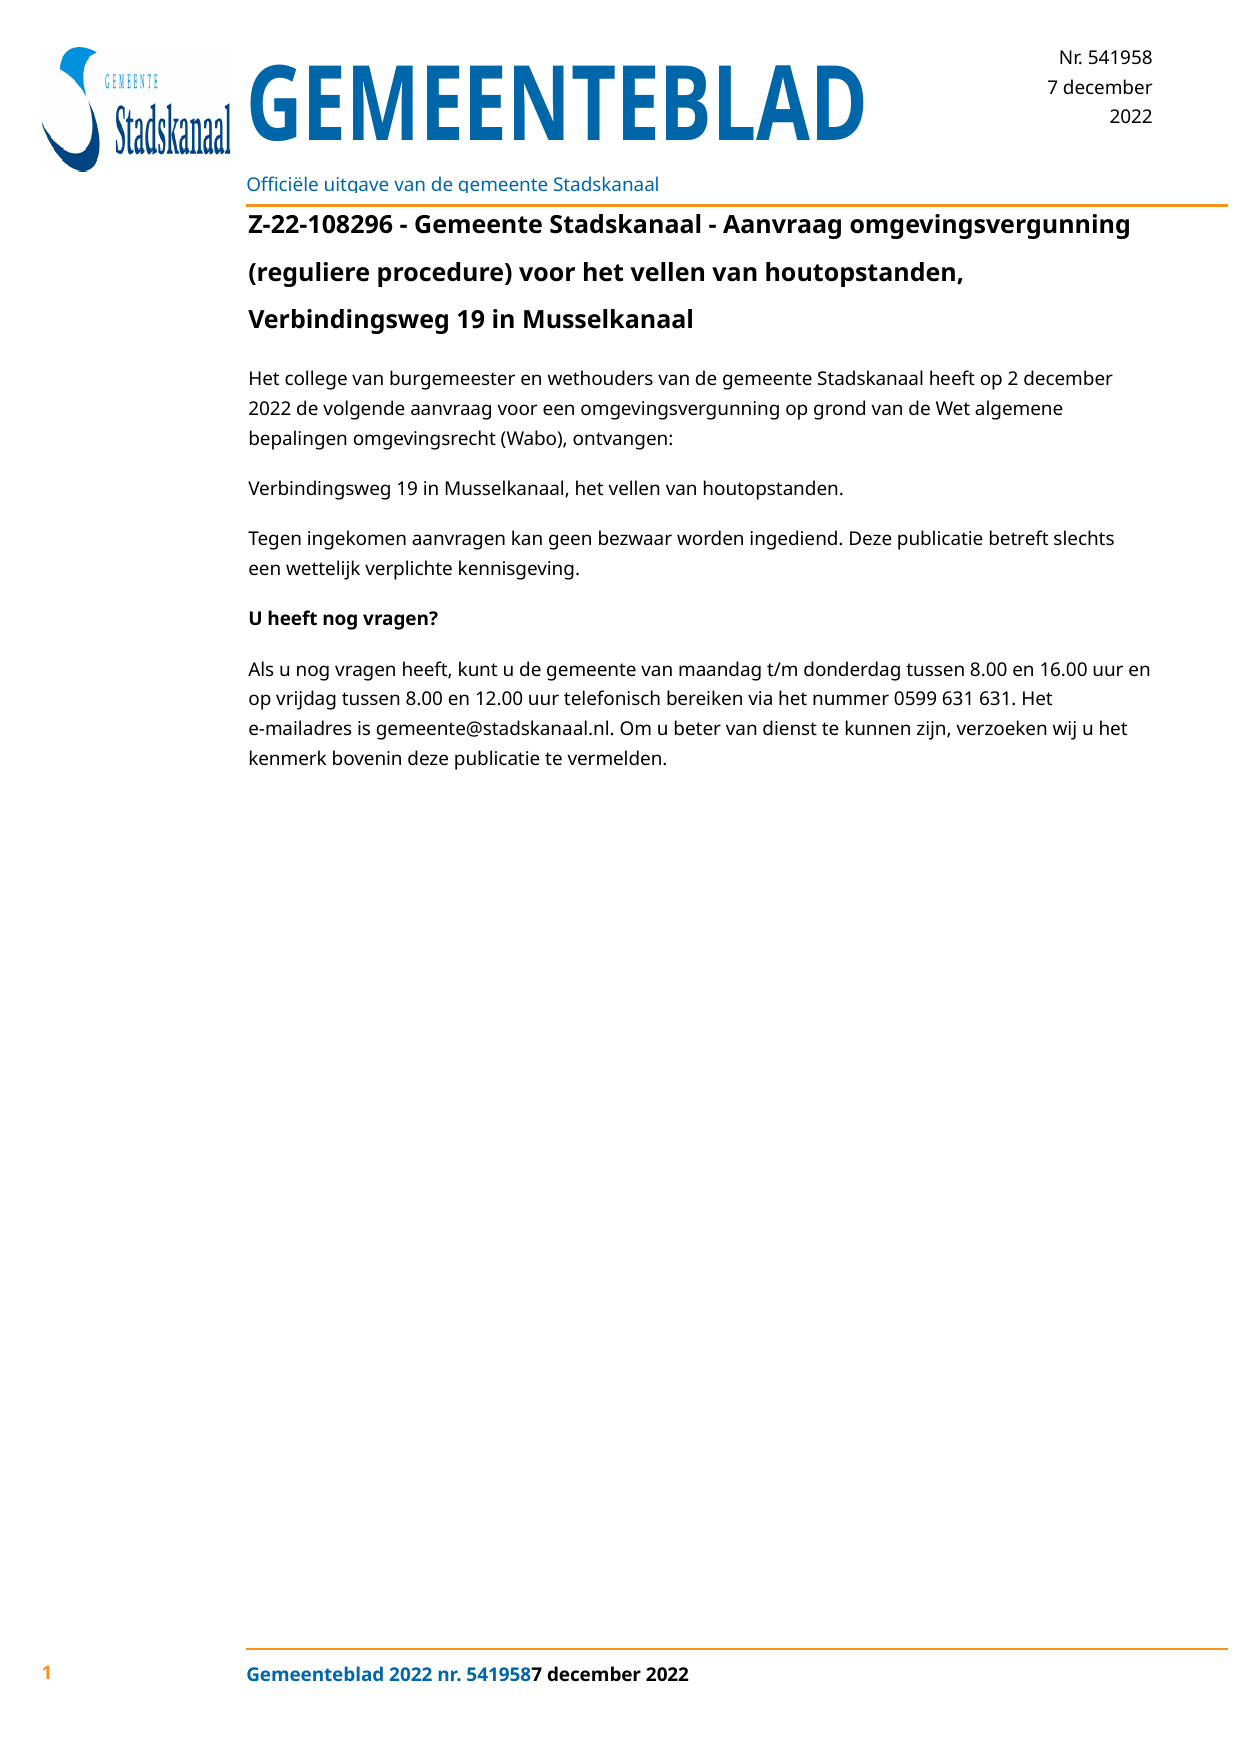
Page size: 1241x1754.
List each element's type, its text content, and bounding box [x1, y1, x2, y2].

text Als u nog vragen heeft, kunt u de gemeente van maandag t/m donderdag tussen 8.00 en 16.00 uur en op vrijdag tussen 8.00 en 12.00 uur telefonisch bereiken via het nummer 0599 631 631. Het e‑mailadres is gemeente@stadskanaal.nl. Om u beter van dienst te kunnen zijn, verzoeken wij u het kenmerk bovenin deze publicatie te vermelden. [248, 656, 1152, 770]
text U heeft nog vragen? [248, 606, 1152, 631]
picture [41, 47, 231, 172]
text Verbindingsweg 19 in Musselkanaal, het vellen van houtopstanden. [248, 475, 1152, 501]
text Z-22-108296 - Gemeente Stadskanaal - Aanvraag omgevingsvergunning (reguliere procedure) voor het vellen van houtopstanden, Verbindingsweg 19 in Musselkanaal [248, 207, 1152, 336]
text Het college van burgemeester en wethouders van de gemeente Stadskanaal heeft op 2 december 2022 de volgende aanvraag voor een omgevingsvergunning op grond van de Wet algemene bepalingen omgevingsrecht (Wabo), ontvangen: [248, 366, 1152, 450]
text Tegen ingekomen aanvragen kan geen bezwaar worden ingediend. Deze publicatie betreft slechts een wettelijk verplichte kennisgeving. [248, 526, 1152, 581]
